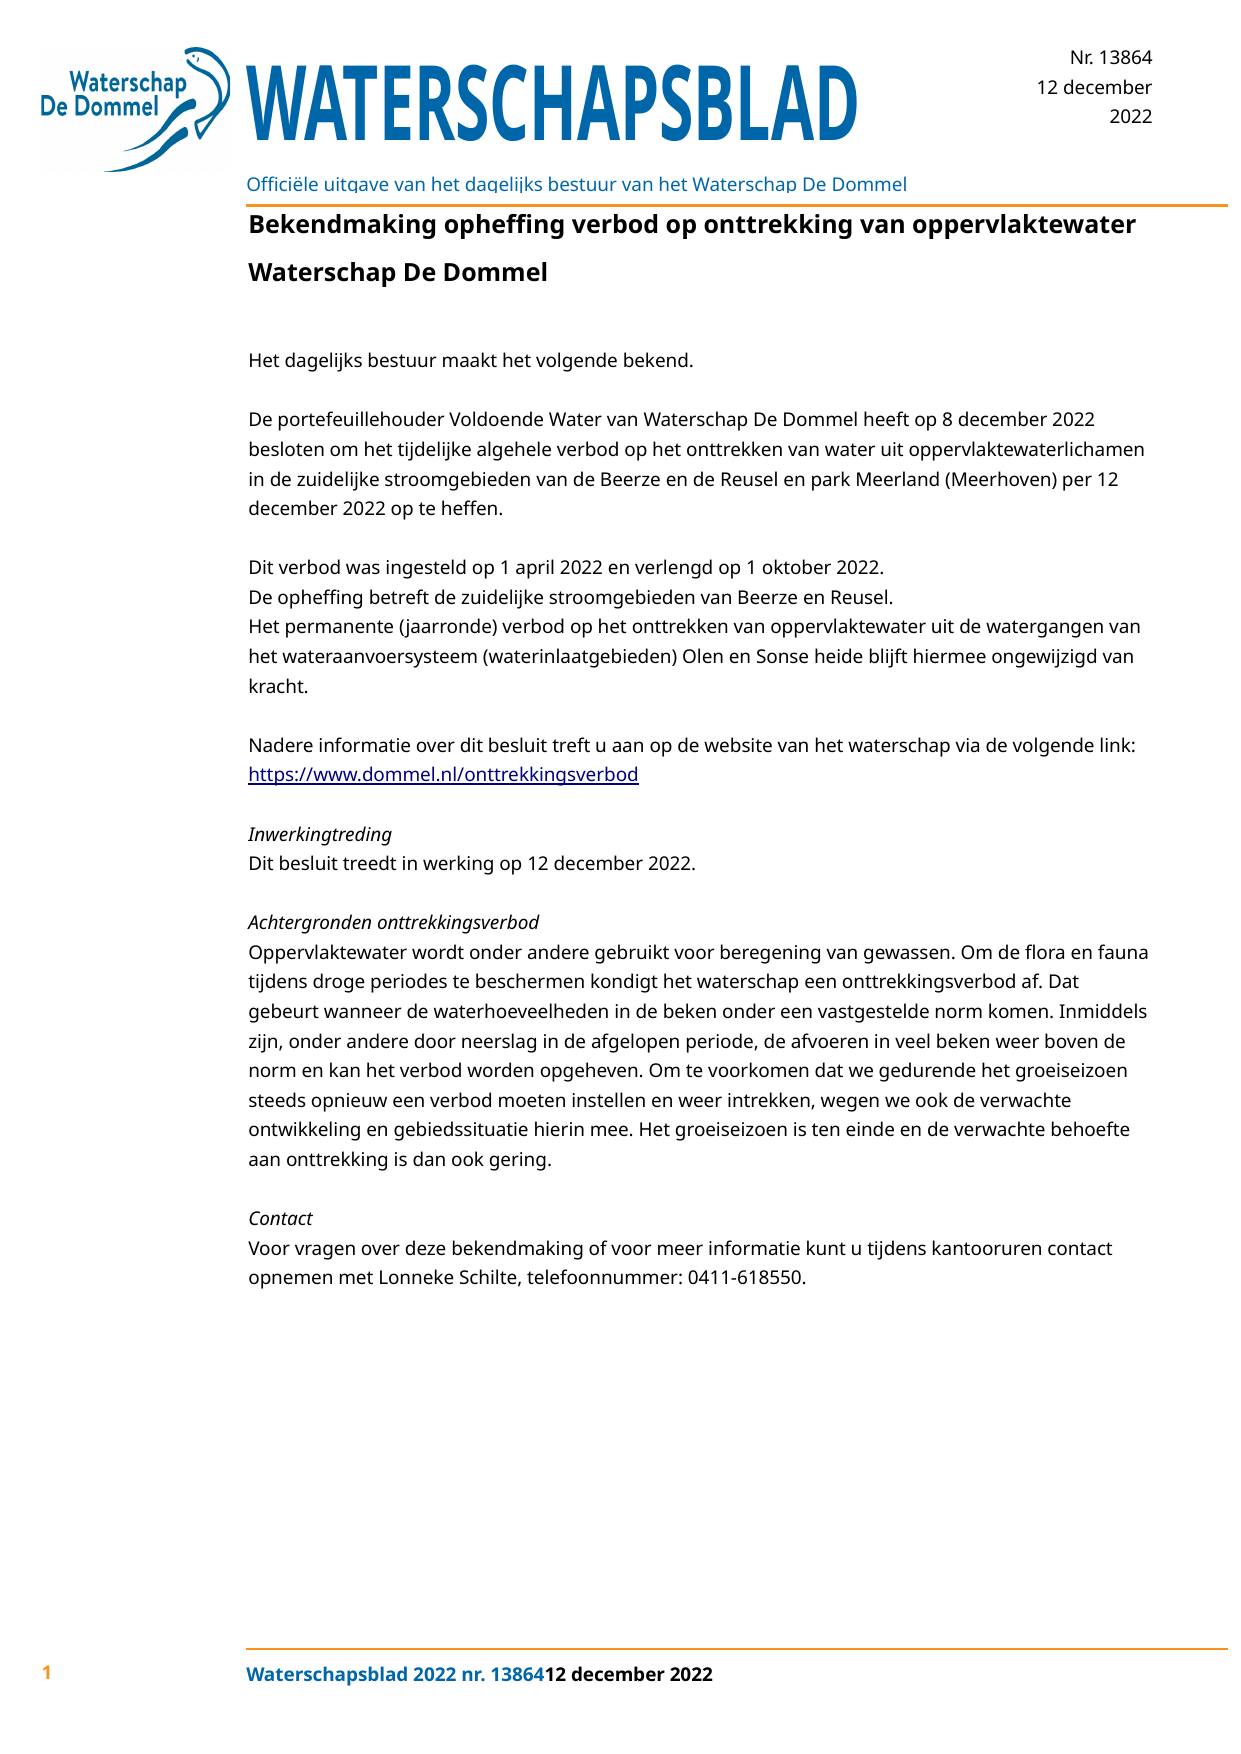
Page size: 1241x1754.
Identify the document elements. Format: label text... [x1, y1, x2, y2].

picture [45, 99, 51, 111]
text Contact [248, 1205, 1152, 1231]
picture [198, 118, 210, 131]
text Achtergronden onttrekkingsverbod [248, 909, 1152, 935]
text Bekendmaking opheffing verbod op onttrekking van oppervlaktewater Waterschap De Dommel [248, 207, 1152, 288]
text Voor vragen over deze bekendmaking of voor meer informatie kunt u tijdens kantooruren contact opnemen met Lonneke Schilte, telefoonnummer: 0411-618550. [248, 1235, 1152, 1290]
picture [41, 47, 231, 172]
text Dit verbod was ingesteld op 1 april 2022 en verlengd op 1 oktober 2022. [248, 554, 1152, 580]
text Oppervlaktewater wordt onder andere gebruikt voor beregening van gewassen. Om de flora en fauna tijdens droge periodes te beschermen kondigt het waterschap een onttrekkingsverbod af. Dat gebeurt wanneer de waterhoeveelheden in de beken onder een vastgestelde norm komen. Inmiddels zijn, onder andere door neerslag in de afgelopen periode, de afvoeren in veel beken weer boven de norm en kan het verbod worden opgeheven. Om te voorkomen dat we gedurende het groeiseizoen steeds opnieuw een verbod moeten instellen en weer intrekken, wegen we ook de verwachte ontwikkeling en gebiedssituatie hierin mee. Het groeiseizoen is ten einde en de verwachte behoefte aan onttrekking is dan ook gering. [248, 939, 1152, 1172]
text Inwerkingtreding [248, 821, 1152, 847]
text Dit besluit treedt in werking op 12 december 2022. [248, 850, 1152, 876]
picture [204, 47, 231, 76]
text De portefeuillehouder Voldoende Water van Waterschap De Dommel heeft op 8 december 2022 besloten om het tijdelijke algehele verbod op het onttrekken van water uit oppervlaktewaterlichamen in de zuidelijke stroomgebieden van de Beerze en de Reusel en park Meerland (Meerhoven) per 12 december 2022 op te heffen. [248, 407, 1152, 521]
text Nadere informatie over dit besluit treft u aan op de website van het waterschap via de volgende link: https://www.dommel.nl/onttrekkingsverbod [248, 732, 1152, 787]
text De opheffing betreft de zuidelijke stroomgebieden van Beerze en Reusel. [248, 584, 1152, 610]
text Het dagelijks bestuur maakt het volgende bekend. [248, 347, 1152, 373]
text Het permanente (jaarronde) verbod op het onttrekken van oppervlaktewater uit de watergangen van het wateraanvoersysteem (waterinlaatgebieden) Olen en Sonse heide blijft hiermee ongewijzigd van kracht. [248, 614, 1152, 699]
